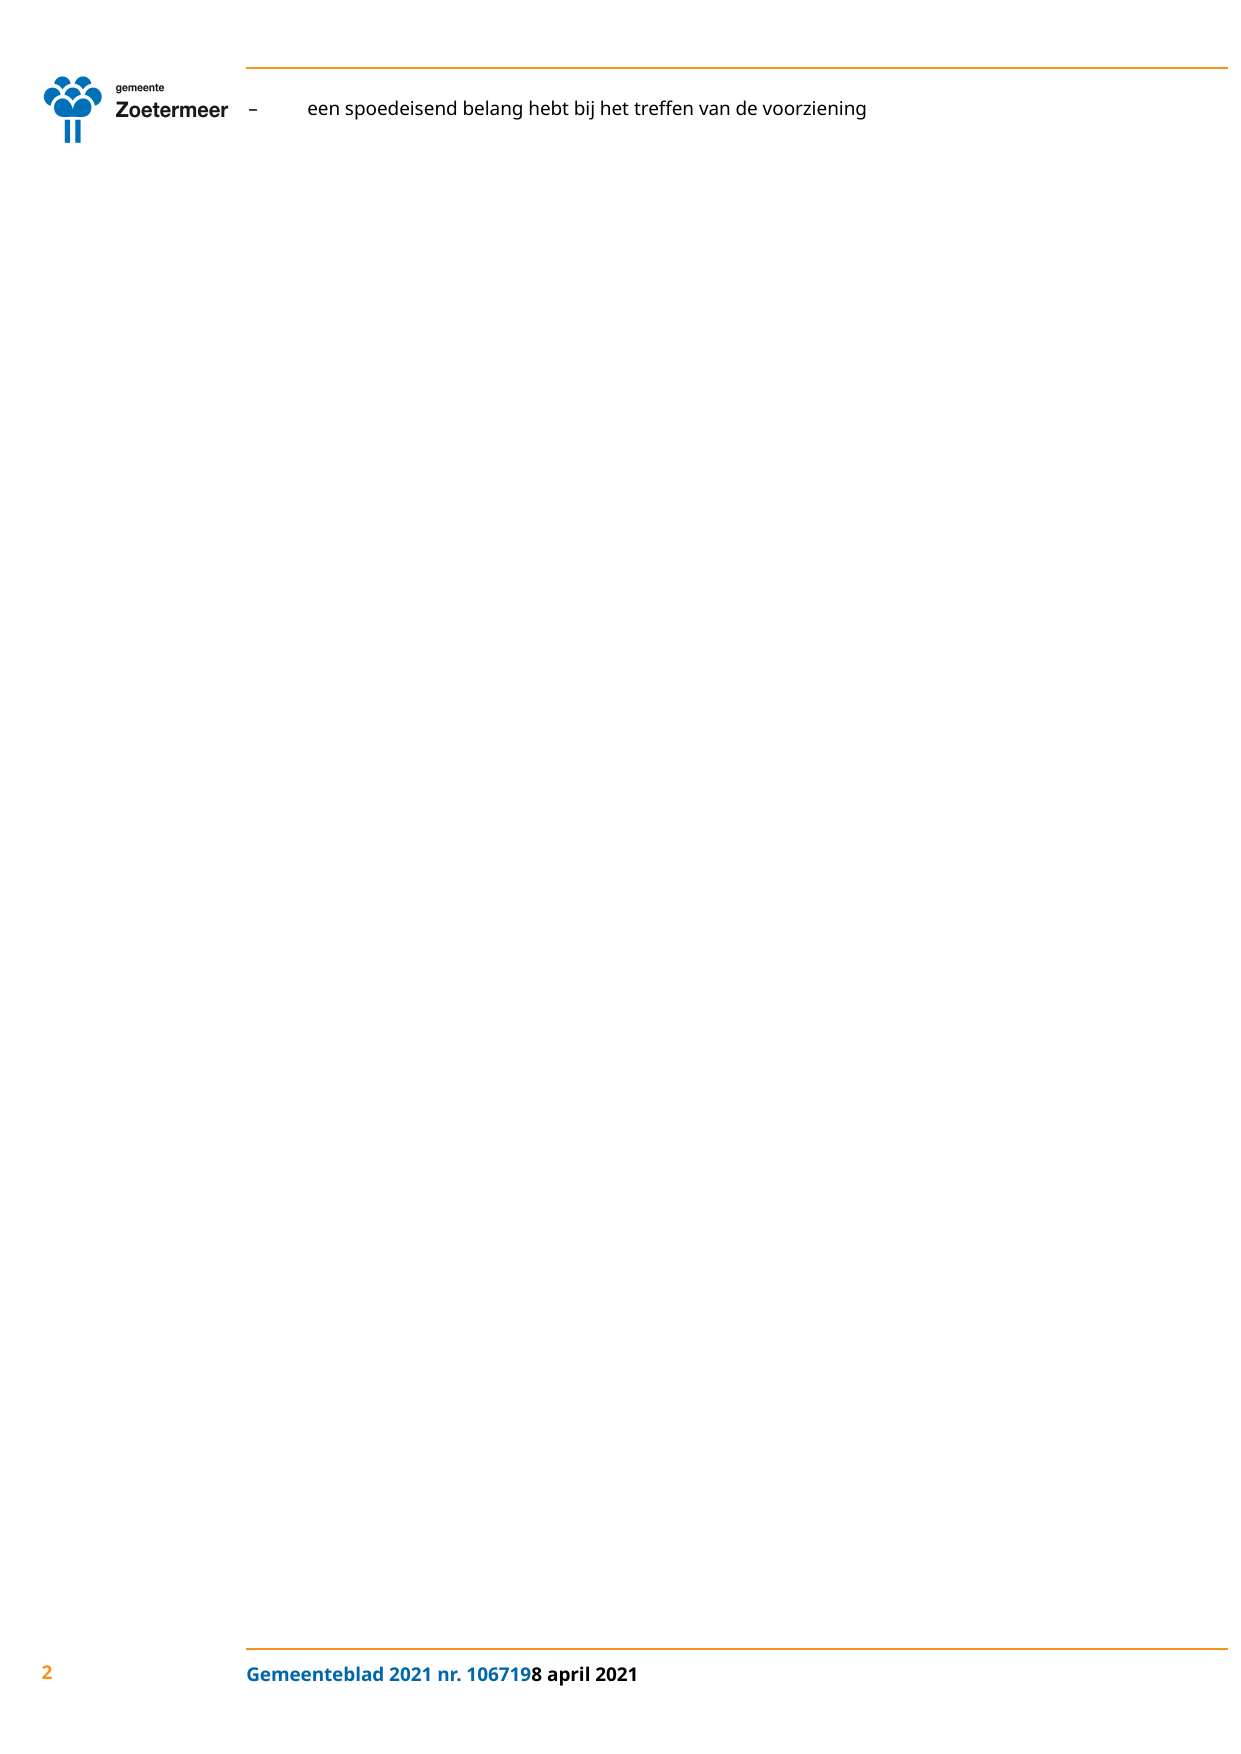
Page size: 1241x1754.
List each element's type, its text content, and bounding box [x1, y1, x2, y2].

list een spoedeisend belang hebt bij het treffen van de voorziening [248, 95, 1152, 121]
picture [41, 47, 231, 172]
